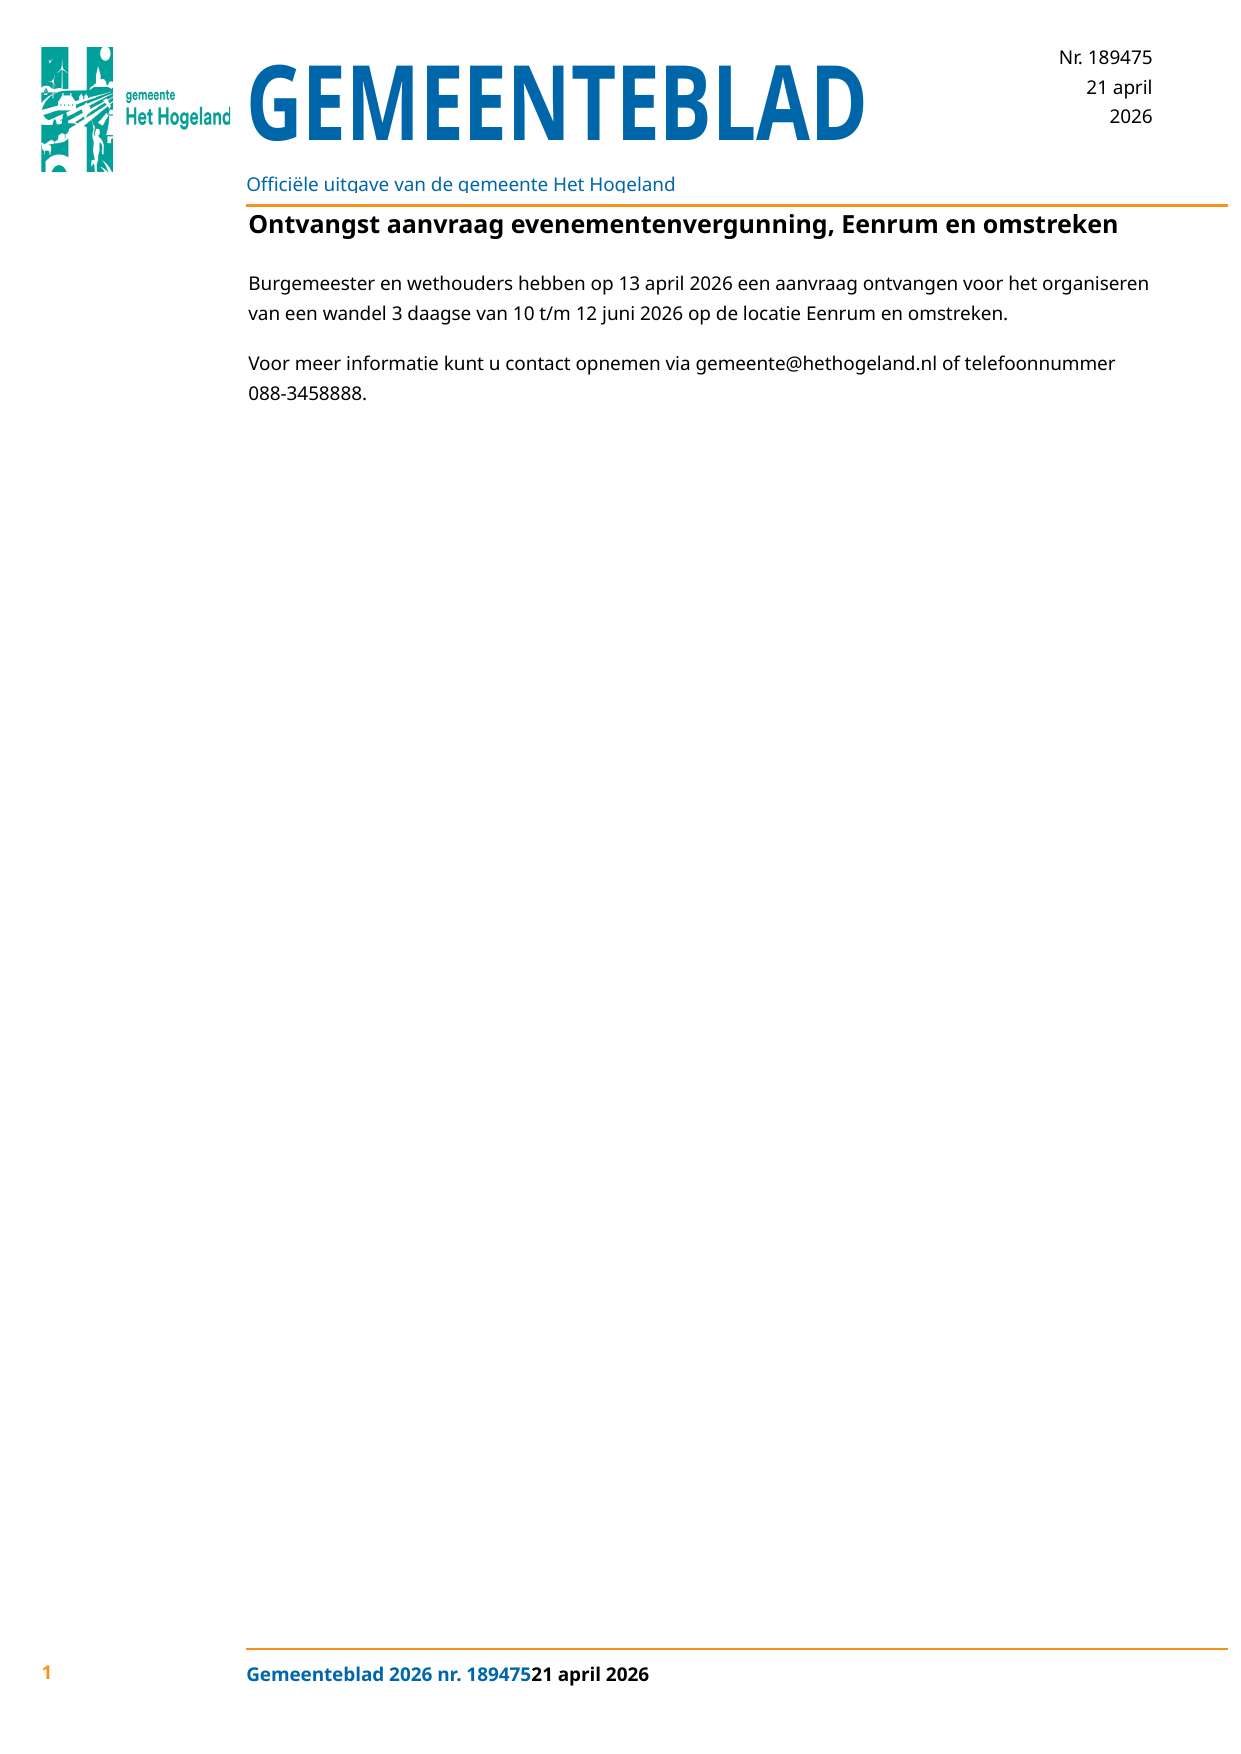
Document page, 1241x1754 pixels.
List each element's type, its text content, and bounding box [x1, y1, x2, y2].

picture [41, 47, 231, 172]
text Ontvangst aanvraag evenementenvergunning, Eenrum en omstreken [248, 207, 1152, 241]
text Voor meer informatie kunt u contact opnemen via gemeente@hethogeland.nl of telefoonnummer 088-3458888. [248, 350, 1152, 406]
text Burgemeester en wethouders hebben op 13 april 2026 een aanvraag ontvangen voor het organiseren van een wandel 3 daagse van 10 t/m 12 juni 2026 op de locatie Eenrum en omstreken. [248, 270, 1152, 326]
